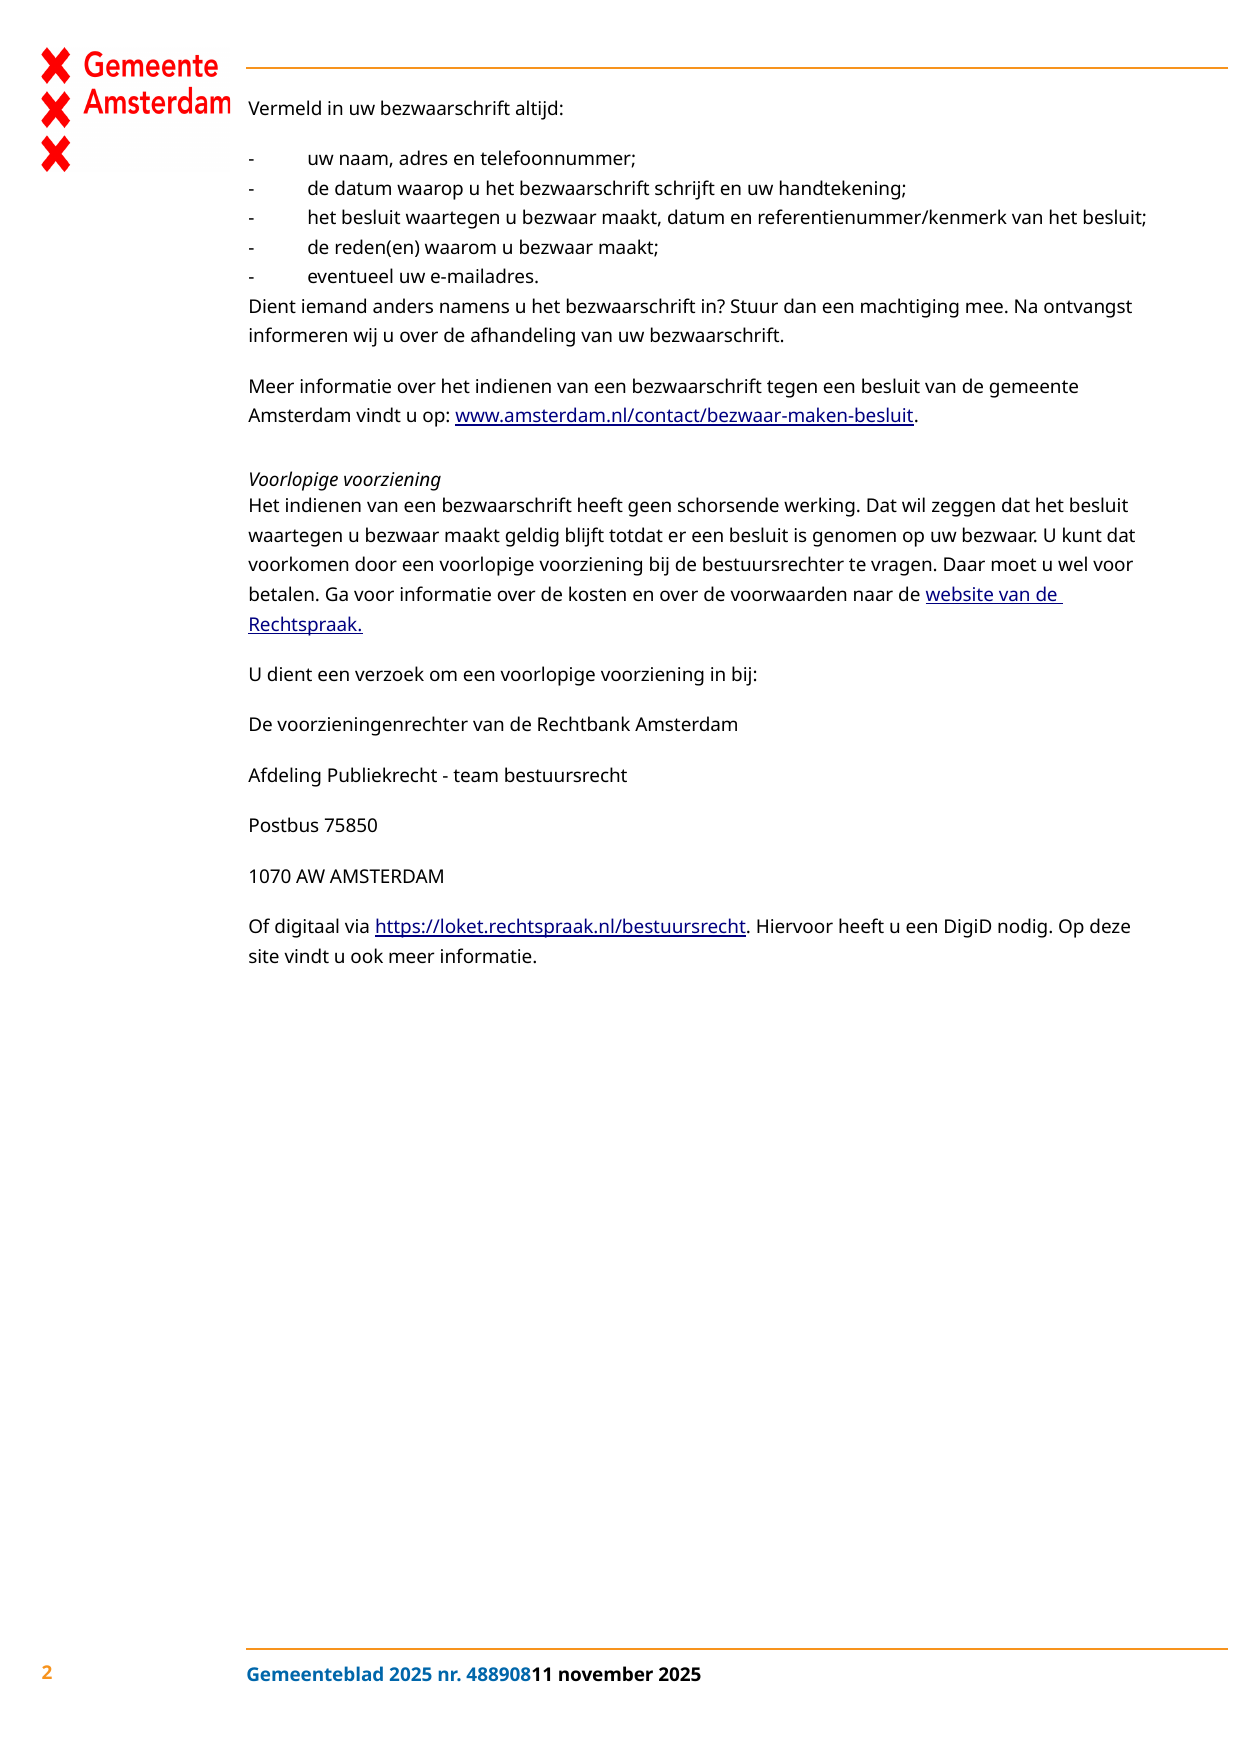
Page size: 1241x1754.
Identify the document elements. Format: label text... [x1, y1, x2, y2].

text Afdeling Publiekrecht - team bestuursrecht [248, 762, 1152, 788]
text Vermeld in uw bezwaarschrift altijd: [248, 95, 1152, 121]
list het besluit waartegen u bezwaar maakt, datum en referentienummer/kenmerk van het besluit; [248, 204, 1152, 230]
text Meer informatie over het indienen van een bezwaarschrift tegen een besluit van de gemeente Amsterdam vindt u op: www.amsterdam.nl/contact/bezwaar-maken-besluit. [248, 373, 1152, 428]
text Voorlopige voorziening [248, 467, 1152, 492]
text Postbus 75850 [248, 812, 1152, 838]
text 1070 AW AMSTERDAM [248, 863, 1152, 888]
text Het indienen van een bezwaarschrift heeft geen schorsende werking. Dat wil zeggen dat het besluit waartegen u bezwaar maakt geldig blijft totdat er een besluit is genomen op uw bezwaar. U kunt dat voorkomen door een voorlopige voorziening bij de bestuursrechter te vragen. Daar moet u wel voor betalen. Ga voor informatie over de kosten en over de voorwaarden naar de website van de Rechtspraak. [248, 492, 1152, 636]
list uw naam, adres en telefoonnummer; [248, 145, 1152, 171]
list de reden(en) waarom u bezwaar maakt; [248, 234, 1152, 260]
text De voorzieningenrechter van de Rechtbank Amsterdam [248, 712, 1152, 737]
text Dient iemand anders namens u het bezwaarschrift in? Stuur dan een machtiging mee. Na ontvangst informeren wij u over de afhandeling van uw bezwaarschrift. [248, 293, 1152, 348]
list de datum waarop u het bezwaarschrift schrijft en uw handtekening; [248, 175, 1152, 201]
picture [41, 47, 231, 172]
list eventueel uw e-mailadres. [248, 263, 1152, 289]
text Of digitaal via https://loket.rechtspraak.nl/bestuursrecht. Hiervoor heeft u een DigiD nodig. Op deze site vindt u ook meer informatie. [248, 913, 1152, 968]
text U dient een verzoek om een voorlopige voorziening in bij: [248, 661, 1152, 687]
